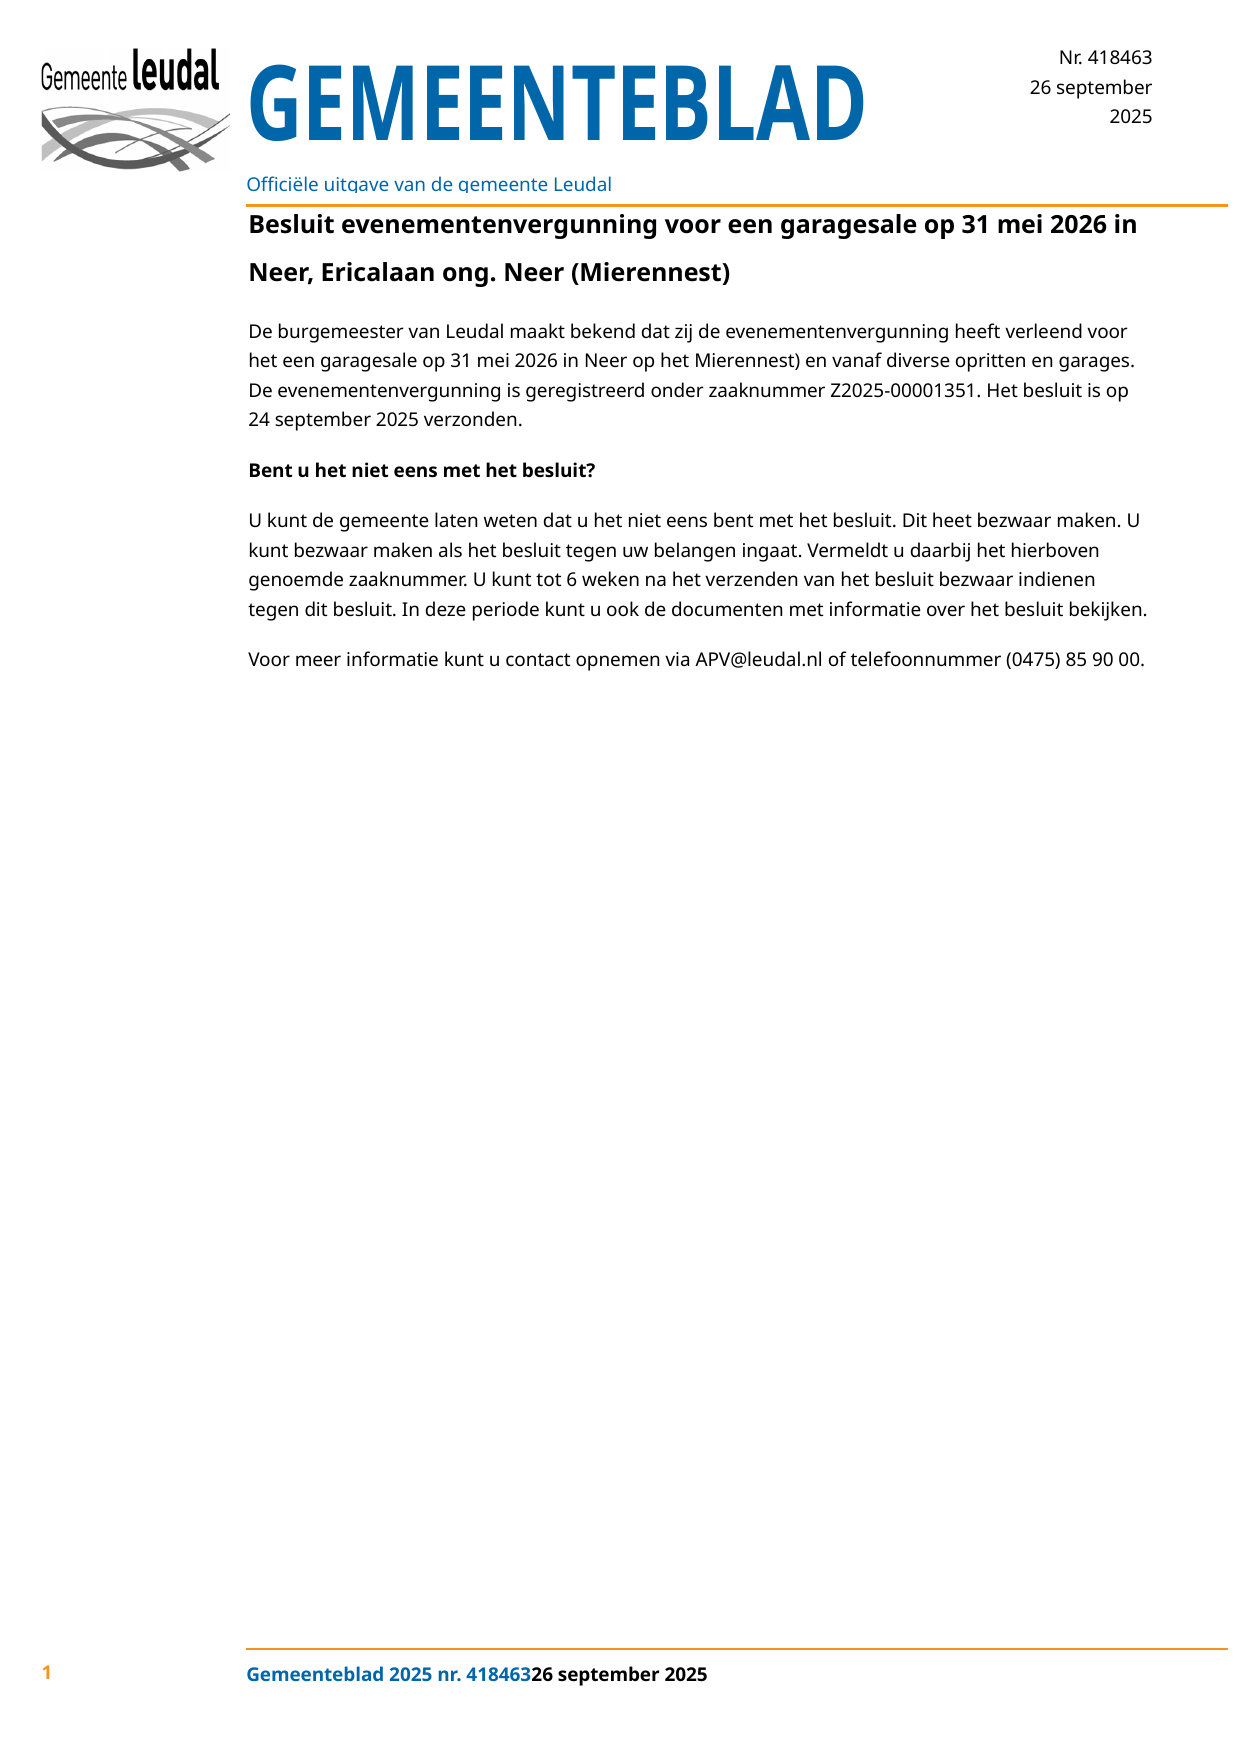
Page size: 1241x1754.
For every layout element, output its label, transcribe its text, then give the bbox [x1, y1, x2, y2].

text De burgemeester van Leudal maakt bekend dat zij de evenementenvergunning heeft verleend voor het een garagesale op 31 mei 2026 in Neer op het Mierennest) en vanaf diverse opritten en garages. De evenementenvergunning is geregistreerd onder zaaknummer Z2025-00001351. Het besluit is op 24 september 2025 verzonden. [248, 318, 1152, 432]
picture [41, 47, 231, 172]
text U kunt de gemeente laten weten dat u het niet eens bent met het besluit. Dit heet bezwaar maken. U kunt bezwaar maken als het besluit tegen uw belangen ingaat. Vermeldt u daarbij het hierboven genoemde zaaknummer. U kunt tot 6 weken na het verzenden van het besluit bezwaar indienen tegen dit besluit. In deze periode kunt u ook de documenten met informatie over het besluit bekijken. [248, 507, 1152, 622]
text Bent u het niet eens met het besluit? [248, 457, 1152, 483]
text Voor meer informatie kunt u contact opnemen via APV@leudal.nl of telefoonnummer (0475) 85 90 00. [248, 647, 1152, 672]
text Besluit evenementenvergunning voor een garagesale op 31 mei 2026 in Neer, Ericalaan ong. Neer (Mierennest) [248, 207, 1152, 288]
